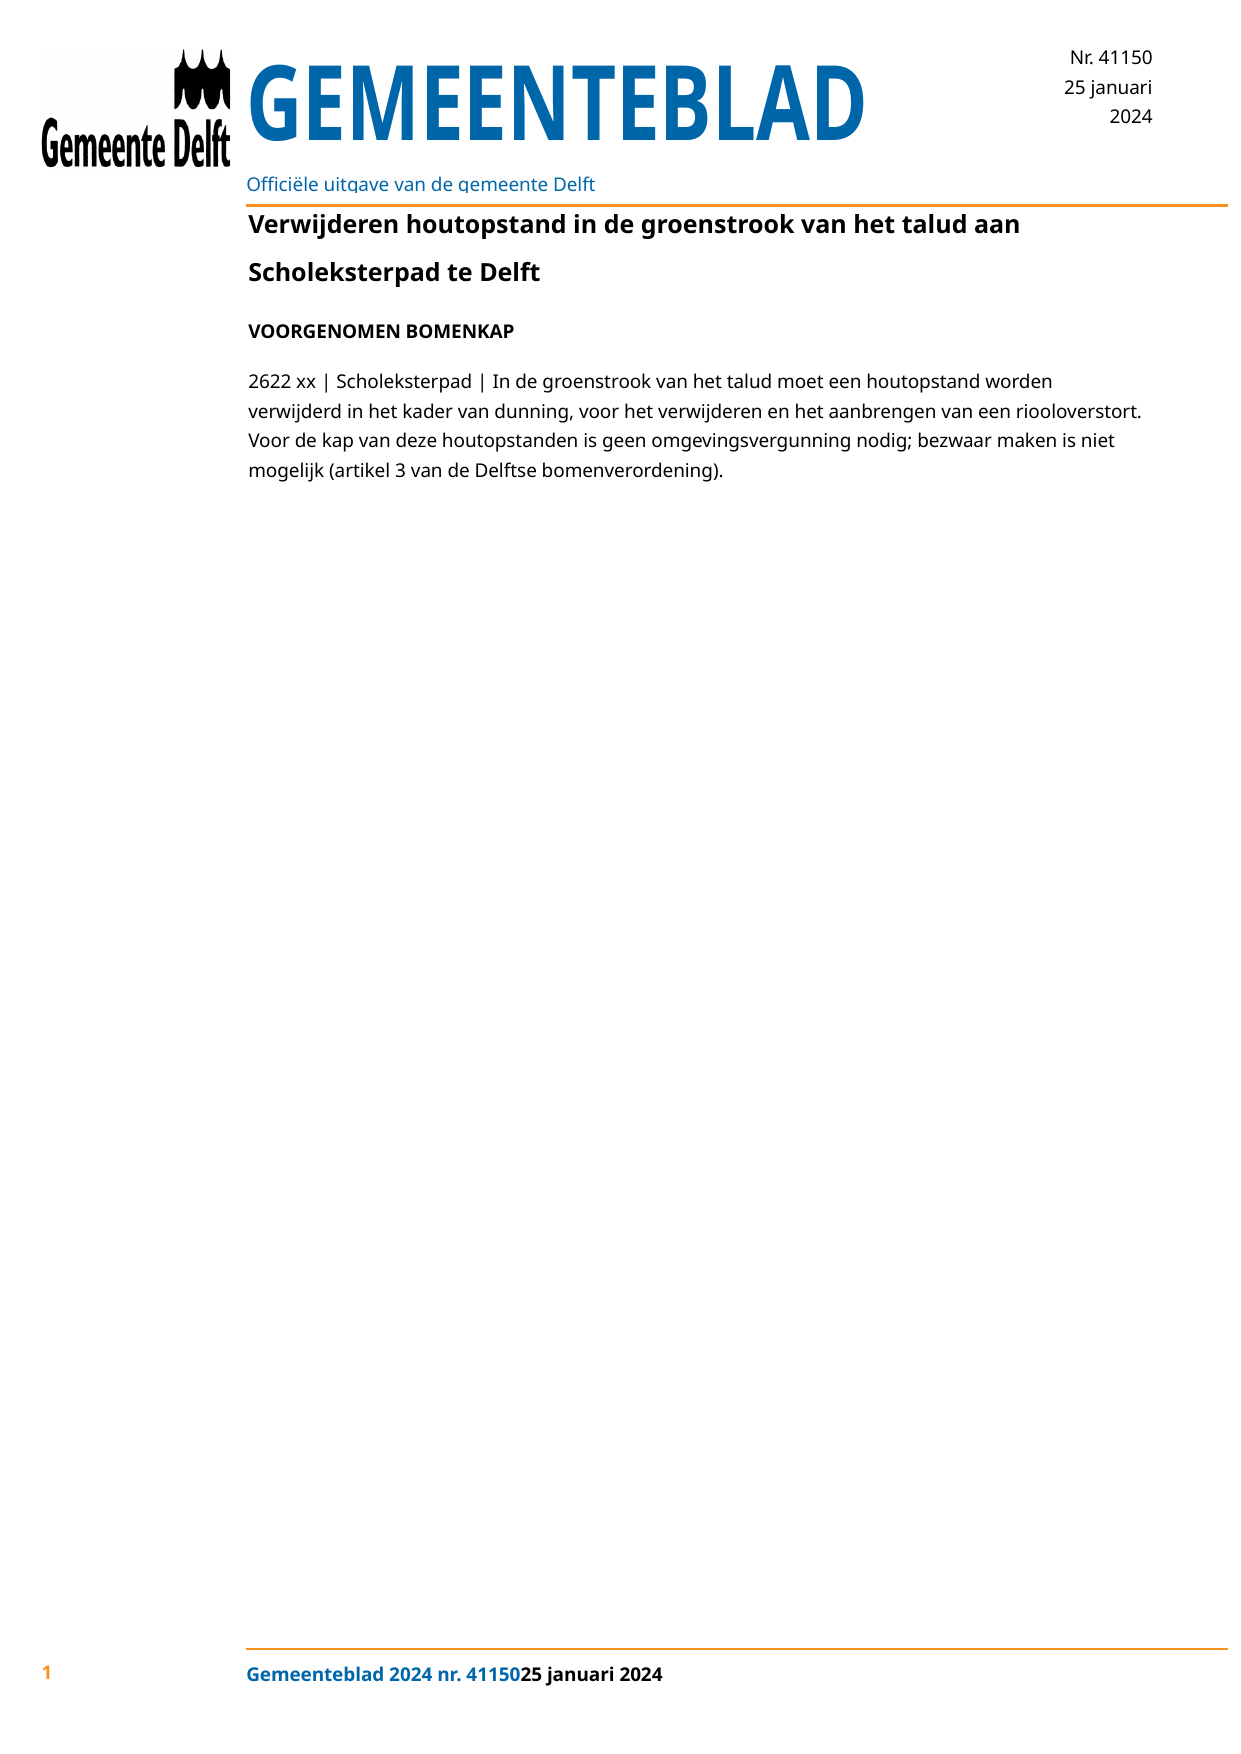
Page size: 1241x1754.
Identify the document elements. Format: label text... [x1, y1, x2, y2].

text VOORGENOMEN BOMENKAP [248, 318, 1152, 344]
text 2622 xx | Scholeksterpad | In de groenstrook van het talud moet een houtopstand worden verwijderd in het kader van dunning, voor het verwijderen en het aanbrengen van een riooloverstort. Voor de kap van deze houtopstanden is geen omgevingsvergunning nodig; bezwaar maken is niet mogelijk (artikel 3 van de Delftse bomenverordening). [248, 368, 1152, 483]
picture [41, 47, 231, 172]
text Verwijderen houtopstand in de groenstrook van het talud aan Scholeksterpad te Delft [248, 207, 1152, 288]
